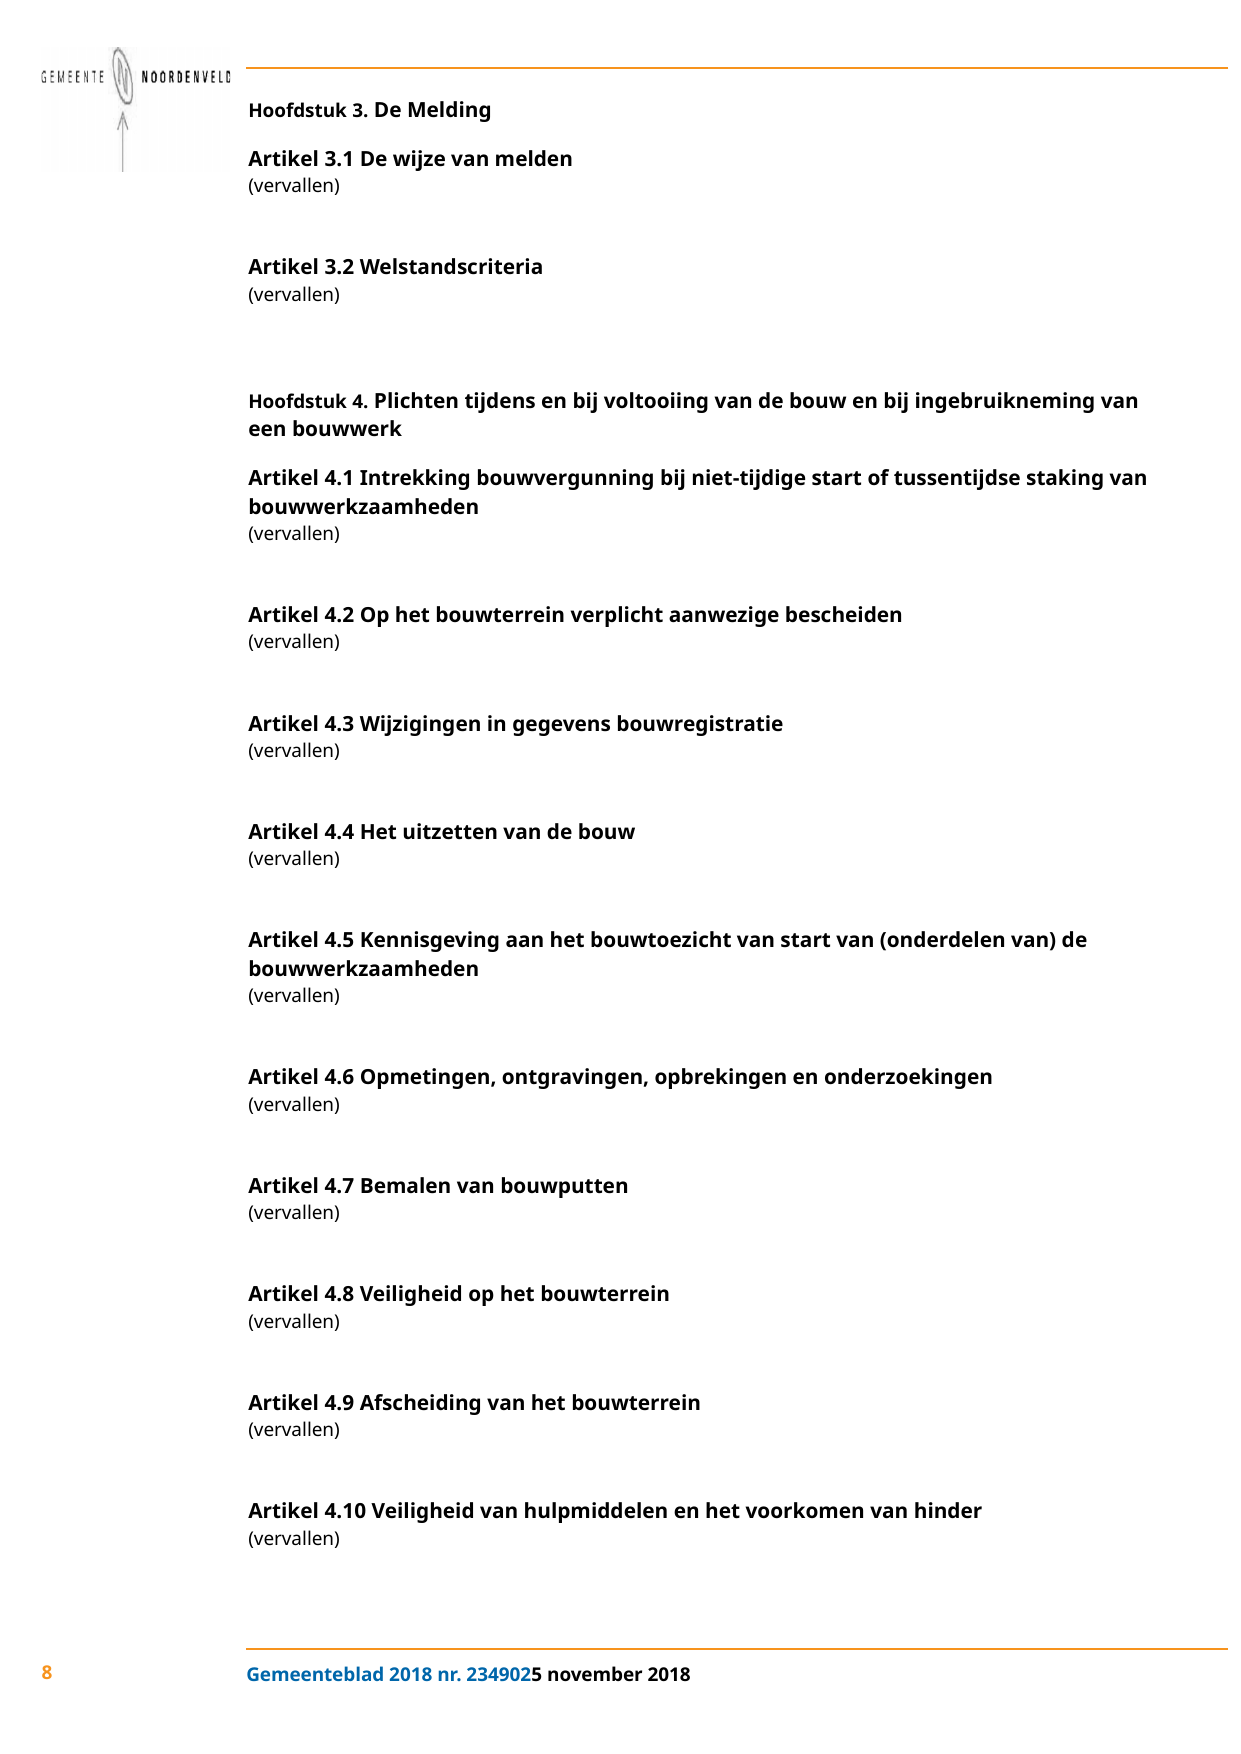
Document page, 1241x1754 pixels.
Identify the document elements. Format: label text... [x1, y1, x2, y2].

text Artikel 4.9 Afscheiding van het bouwterrein [248, 1388, 1152, 1416]
text (vervallen) [248, 1091, 1152, 1117]
picture [41, 47, 231, 172]
text Artikel 4.2 Op het bouwterrein verplicht aanwezige bescheiden [248, 600, 1152, 629]
text (vervallen) [248, 629, 1152, 654]
text Artikel 4.3 Wijzigingen in gegevens bouwregistratie [248, 709, 1152, 737]
text (vervallen) [248, 846, 1152, 871]
text Artikel 4.8 Veiligheid op het bouwterrein [248, 1279, 1152, 1308]
text Artikel 3.2 Welstandscriteria [248, 252, 1152, 281]
text (vervallen) [248, 281, 1152, 307]
text (vervallen) [248, 172, 1152, 198]
text Hoofdstuk 4. Plichten tijdens en bij voltooiing van de bouw en bij ingebruikneming van een bouwwerk [248, 386, 1152, 443]
text Artikel 4.4 Het uitzetten van de bouw [248, 817, 1152, 846]
text (vervallen) [248, 982, 1152, 1008]
text Artikel 4.7 Bemalen van bouwputten [248, 1171, 1152, 1199]
text Artikel 4.5 Kennisgeving aan het bouwtoezicht van start van (onderdelen van) de bouwwerkzaamheden [248, 926, 1152, 982]
text Artikel 4.1 Intrekking bouwvergunning bij niet-tijdige start of tussentijdse staking van bouwwerkzaamheden [248, 463, 1152, 520]
text (vervallen) [248, 1199, 1152, 1225]
text Artikel 4.10 Veiligheid van hulpmiddelen en het voorkomen van hinder [248, 1496, 1152, 1525]
text Hoofdstuk 3. De Melding [248, 95, 1152, 123]
text Artikel 3.1 De wijze van melden [248, 144, 1152, 172]
text (vervallen) [248, 1308, 1152, 1333]
text (vervallen) [248, 1416, 1152, 1442]
text (vervallen) [248, 737, 1152, 763]
text (vervallen) [248, 520, 1152, 546]
text (vervallen) [248, 1525, 1152, 1550]
text Artikel 4.6 Opmetingen, ontgravingen, opbrekingen en onderzoekingen [248, 1062, 1152, 1091]
